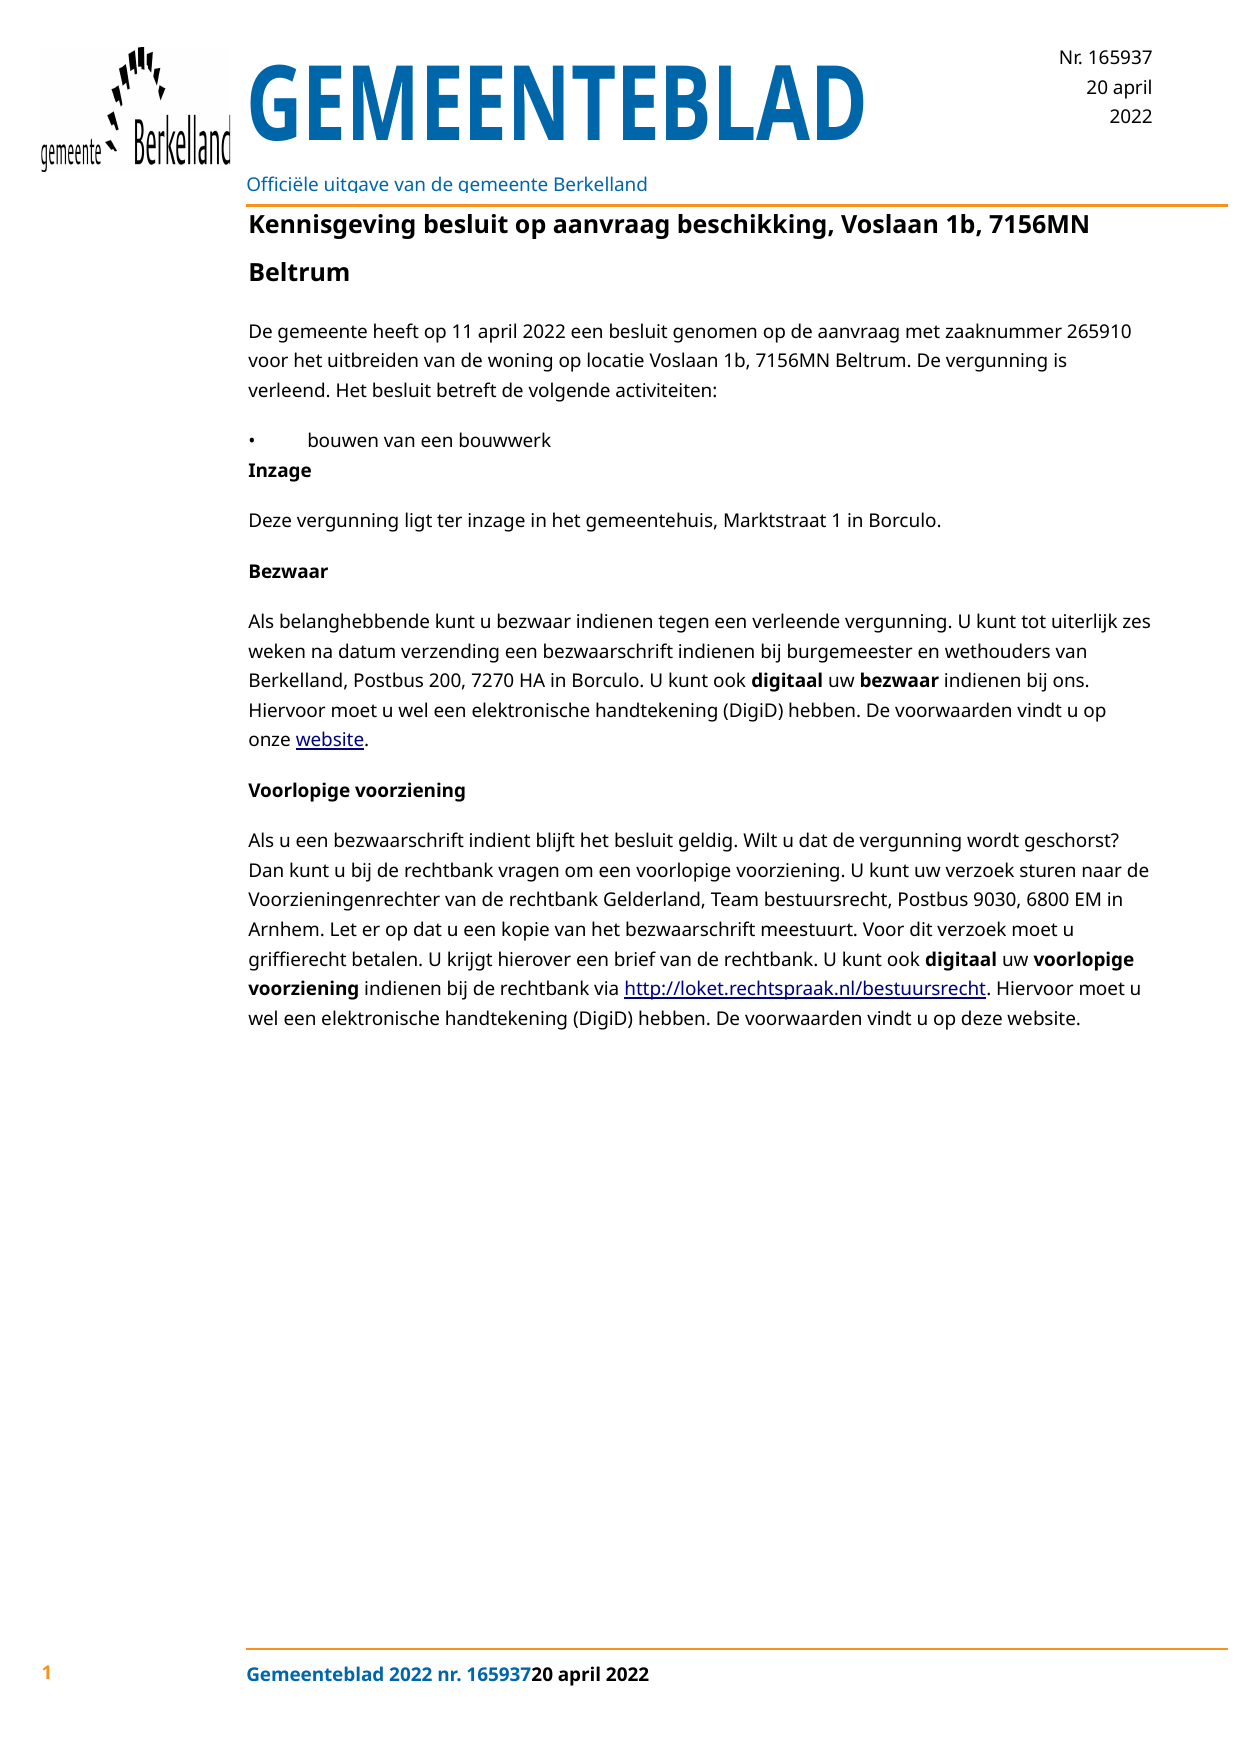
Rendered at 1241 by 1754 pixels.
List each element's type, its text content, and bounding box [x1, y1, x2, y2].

text Voorlopige voorziening [248, 777, 1152, 803]
text Inzage [248, 457, 1152, 483]
text Bezwaar [248, 558, 1152, 584]
text Als belanghebbende kunt u bezwaar indienen tegen een verleende vergunning. U kunt tot uiterlijk zes weken na datum verzending een bezwaarschrift indienen bij burgemeester en wethouders van Berkelland, Postbus 200, 7270 HA in Borculo. U kunt ook digitaal uw bezwaar indienen bij ons. Hiervoor moet u wel een elektronische handtekening (DigiD) hebben. De voorwaarden vindt u op onze website. [248, 608, 1152, 752]
list bouwen van een bouwwerk [248, 427, 1152, 453]
picture [41, 47, 231, 172]
text Als u een bezwaarschrift indient blijft het besluit geldig. Wilt u dat de vergunning wordt geschorst? Dan kunt u bij de rechtbank vragen om een voorlopige voorziening. U kunt uw verzoek sturen naar de Voorzieningenrechter van de rechtbank Gelderland, Team bestuursrecht, Postbus 9030, 6800 EM in Arnhem. Let er op dat u een kopie van het bezwaarschrift meestuurt. Voor dit verzoek moet u griffierecht betalen. U krijgt hierover een brief van de rechtbank. U kunt ook digitaal uw voorlopige voorziening indienen bij de rechtbank via http://loket.rechtspraak.nl/bestuursrecht. Hiervoor moet u wel een elektronische handtekening (DigiD) hebben. De voorwaarden vindt u op deze website. [248, 827, 1152, 1031]
text Deze vergunning ligt ter inzage in het gemeentehuis, Marktstraat 1 in Borculo. [248, 507, 1152, 533]
text Kennisgeving besluit op aanvraag beschikking, Voslaan 1b, 7156MN Beltrum [248, 207, 1152, 288]
text De gemeente heeft op 11 april 2022 een besluit genomen op de aanvraag met zaaknummer 265910 voor het uitbreiden van de woning op locatie Voslaan 1b, 7156MN Beltrum. De vergunning is verleend. Het besluit betreft de volgende activiteiten: [248, 318, 1152, 403]
